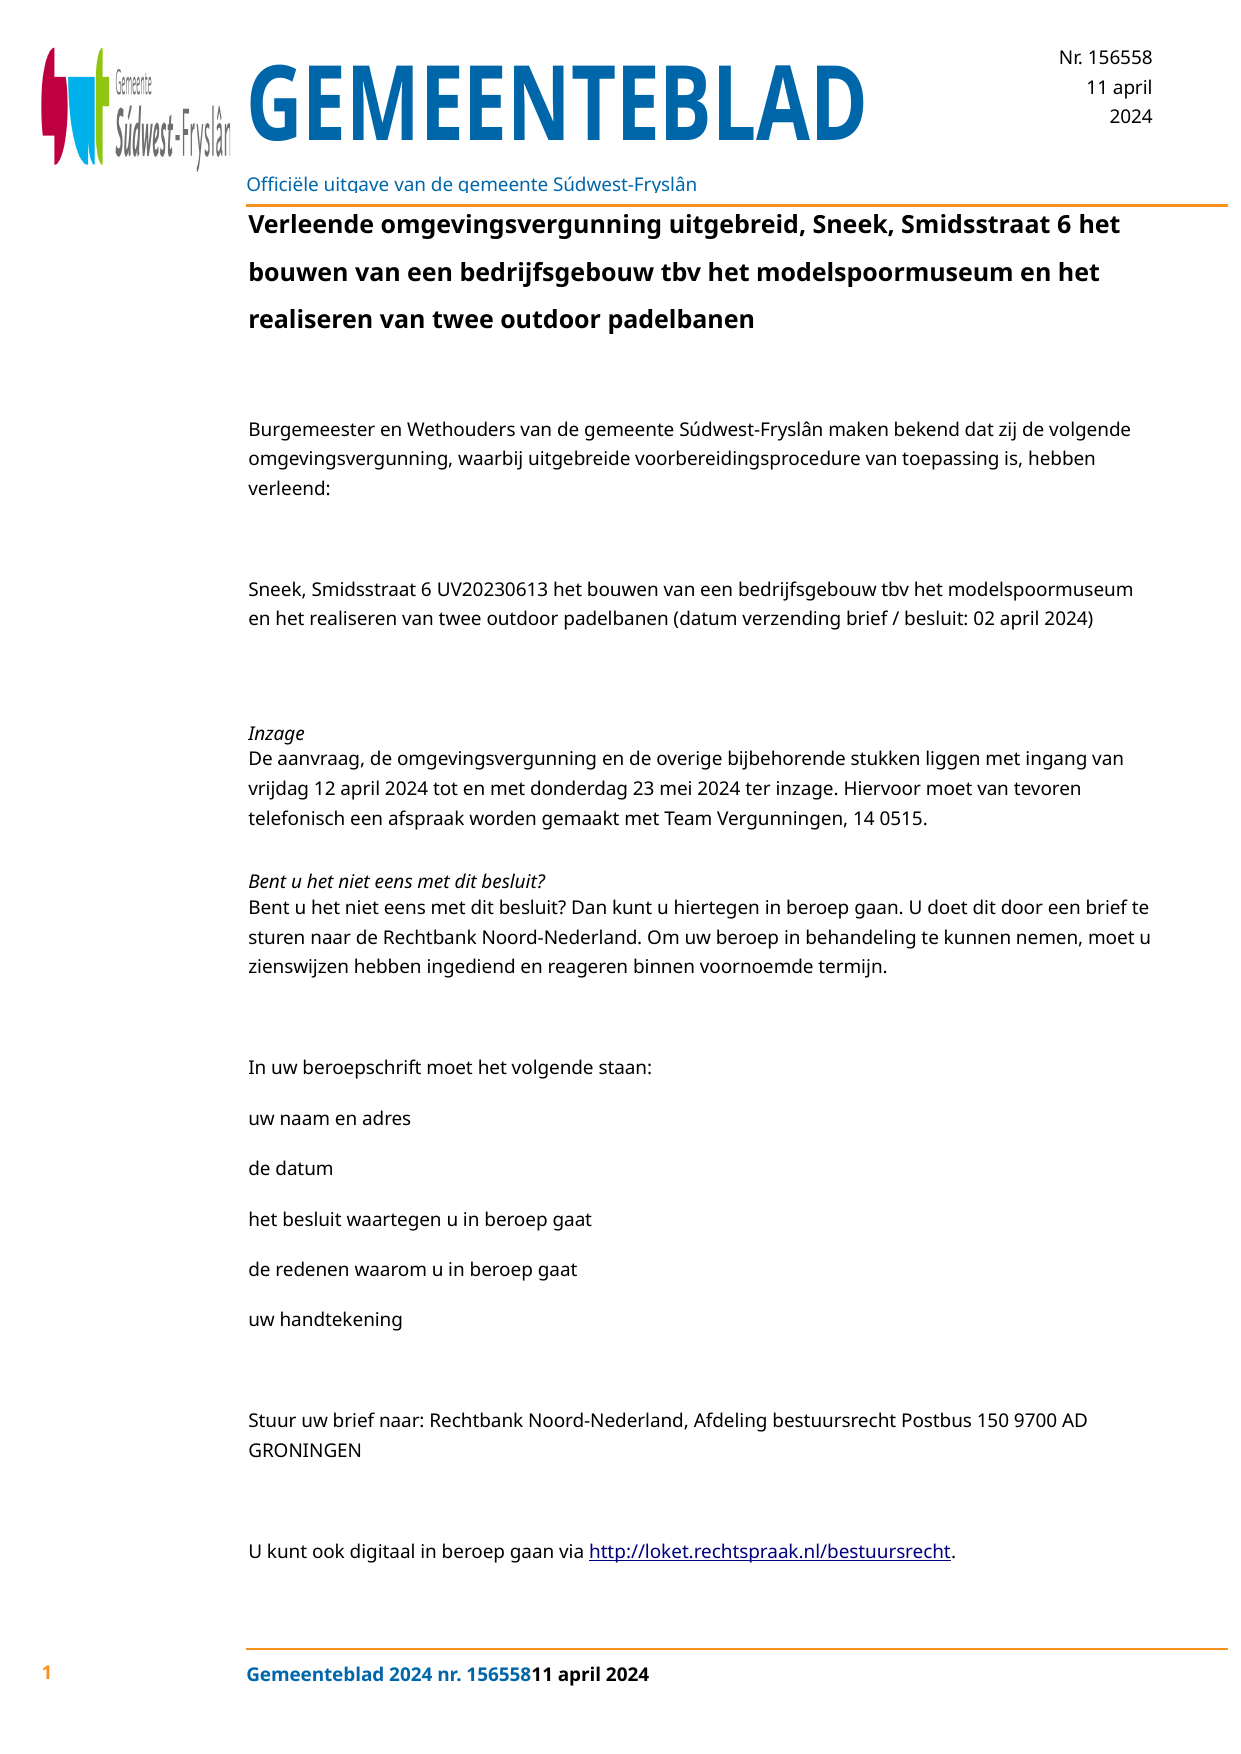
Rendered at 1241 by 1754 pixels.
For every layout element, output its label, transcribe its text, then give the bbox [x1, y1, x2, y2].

text de redenen waarom u in beroep gaat [248, 1256, 1152, 1282]
text de datum [248, 1155, 1152, 1181]
text het besluit waartegen u in beroep gaat [248, 1206, 1152, 1231]
text uw naam en adres [248, 1105, 1152, 1131]
text Sneek, Smidsstraat 6 UV20230613 het bouwen van een bedrijfsgebouw tbv het modelspoormuseum en het realiseren van twee outdoor padelbanen (datum verzending brief / besluit: 02 april 2024) [248, 576, 1152, 631]
text Bent u het niet eens met dit besluit? Dan kunt u hiertegen in beroep gaan. U doet dit door een brief te sturen naar de Rechtbank Noord-Nederland. Om uw beroep in behandeling te kunnen nemen, moet u zienswijzen hebben ingediend en reageren binnen voornoemde termijn. [248, 894, 1152, 979]
text uw handtekening [248, 1307, 1152, 1332]
text Stuur uw brief naar: Rechtbank Noord-Nederland, Afdeling bestuursrecht Postbus 150 9700 AD GRONINGEN [248, 1407, 1152, 1463]
text In uw beroepschrift moet het volgende staan: [248, 1054, 1152, 1080]
text De aanvraag, de omgevingsvergunning en de overige bijbehorende stukken liggen met ingang van vrijdag 12 april 2024 tot en met donderdag 23 mei 2024 ter inzage. Hiervoor moet van tevoren telefonisch een afspraak worden gemaakt met Team Vergunningen, 14 0515. [248, 746, 1152, 831]
text Inzage [248, 720, 1152, 746]
text Verleende omgevingsvergunning uitgebreid, Sneek, Smidsstraat 6 het bouwen van een bedrijfsgebouw tbv het modelspoormuseum en het realiseren van twee outdoor padelbanen [248, 207, 1152, 336]
text Burgemeester en Wethouders van de gemeente Súdwest-Fryslân maken bekend dat zij de volgende omgevingsvergunning, waarbij uitgebreide voorbereidingsprocedure van toepassing is, hebben verleend: [248, 416, 1152, 501]
text U kunt ook digitaal in beroep gaan via http://loket.rechtspraak.nl/bestuursrecht. [248, 1538, 1152, 1563]
picture [41, 47, 231, 172]
text Bent u het niet eens met dit besluit? [248, 869, 1152, 894]
